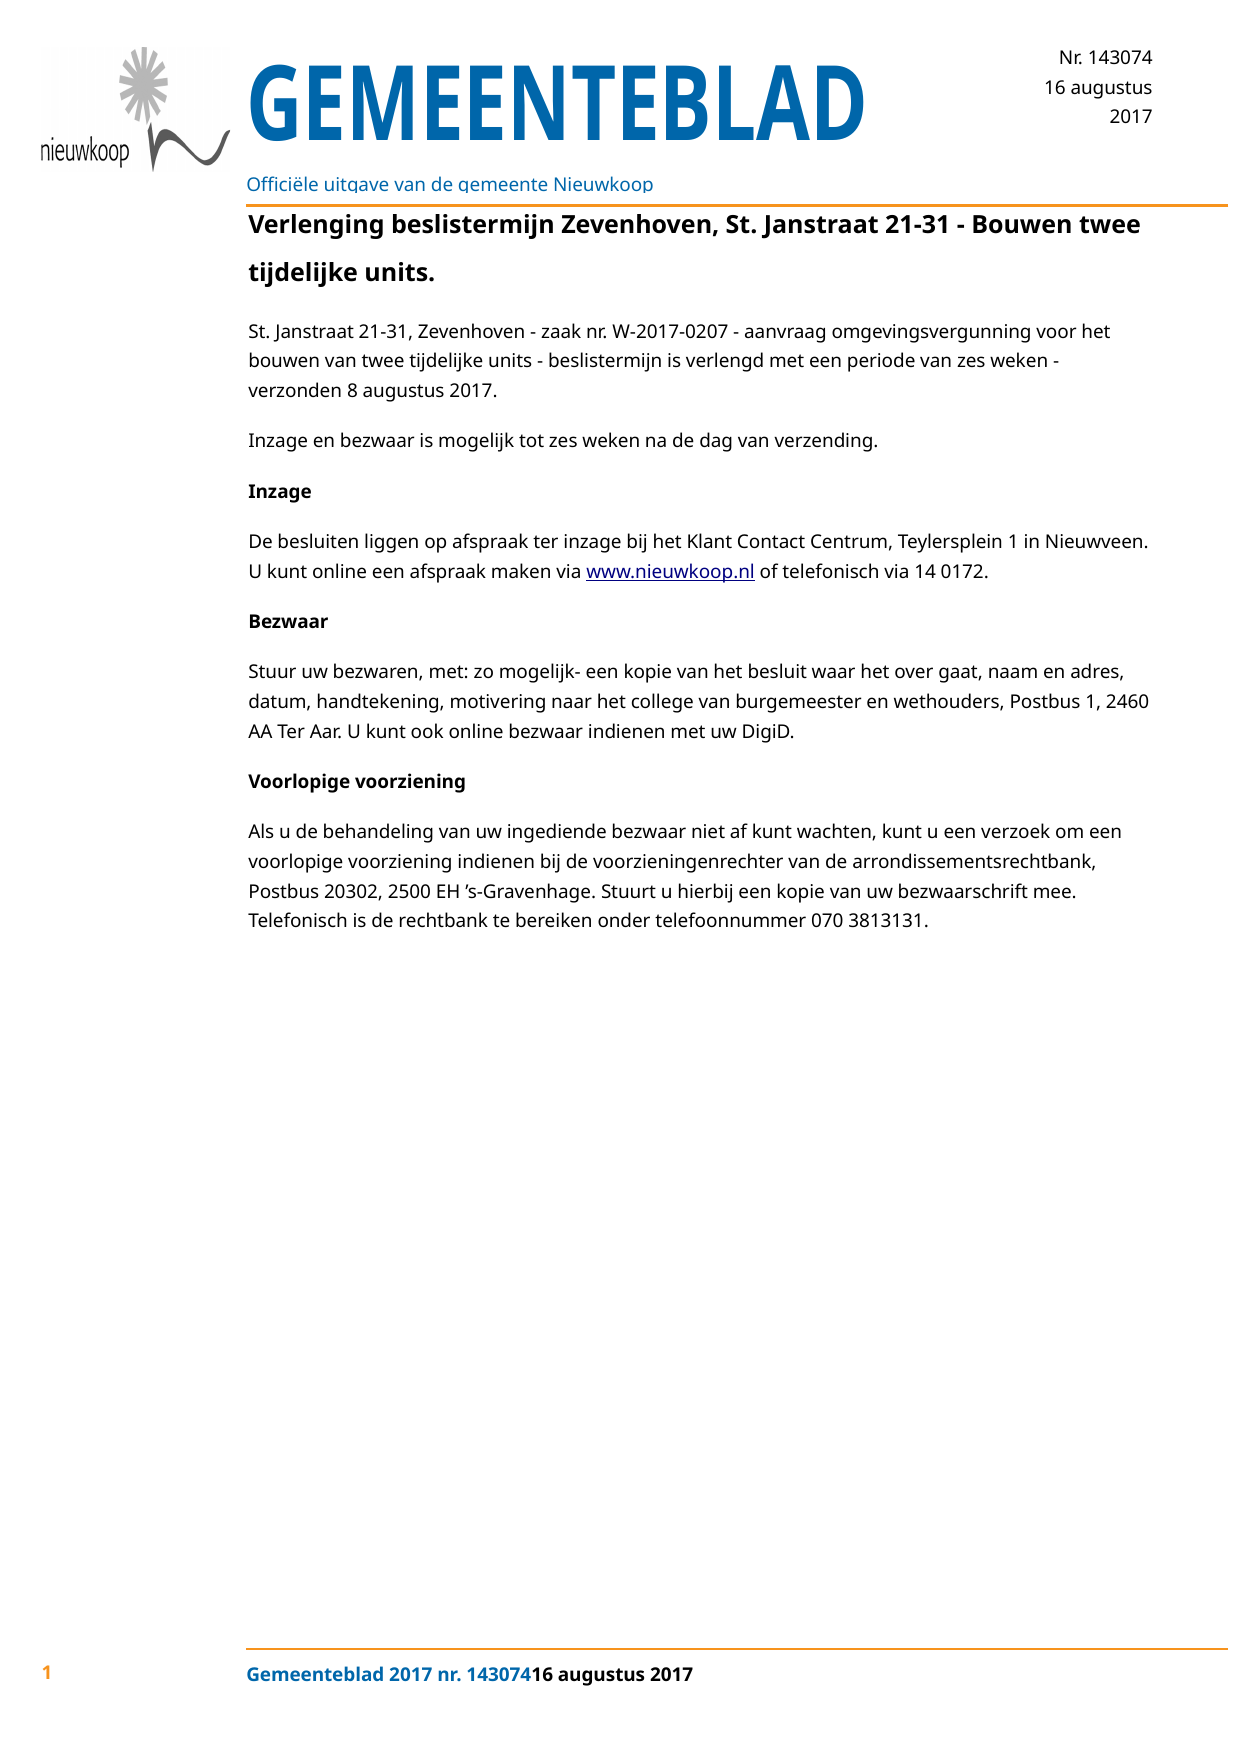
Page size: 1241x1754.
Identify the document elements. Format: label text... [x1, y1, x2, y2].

text Verlenging beslistermijn Zevenhoven, St. Janstraat 21-31 - Bouwen twee tijdelijke units. [248, 207, 1152, 288]
text Stuur uw bezwaren, met: zo mogelijk- een kopie van het besluit waar het over gaat, naam en adres, datum, handtekening, motivering naar het college van burgemeester en wethouders, Postbus 1, 2460 AA Ter Aar. U kunt ook online bezwaar indienen met uw DigiD. [248, 659, 1152, 744]
text Inzage en bezwaar is mogelijk tot zes weken na de dag van verzending. [248, 427, 1152, 453]
text Inzage [248, 478, 1152, 504]
text Bezwaar [248, 608, 1152, 634]
text Als u de behandeling van uw ingediende bezwaar niet af kunt wachten, kunt u een verzoek om een voorlopige voorziening indienen bij de voorzieningenrechter van de arrondissementsrechtbank, Postbus 20302, 2500 EH ’s-Gravenhage. Stuurt u hierbij een kopie van uw bezwaarschrift mee. Telefonisch is de rechtbank te bereiken onder telefoonnummer 070 3813131. [248, 819, 1152, 933]
text St. Janstraat 21-31, Zevenhoven - zaak nr. W-2017-0207 - aanvraag omgevingsvergunning voor het bouwen van twee tijdelijke units - beslistermijn is verlengd met een periode van zes weken - verzonden 8 augustus 2017. [248, 318, 1152, 403]
text De besluiten liggen op afspraak ter inzage bij het Klant Contact Centrum, Teylersplein 1 in Nieuwveen. U kunt online een afspraak maken via www.nieuwkoop.nl of telefonisch via 14 0172. [248, 528, 1152, 584]
picture [41, 47, 231, 172]
text Voorlopige voorziening [248, 768, 1152, 794]
